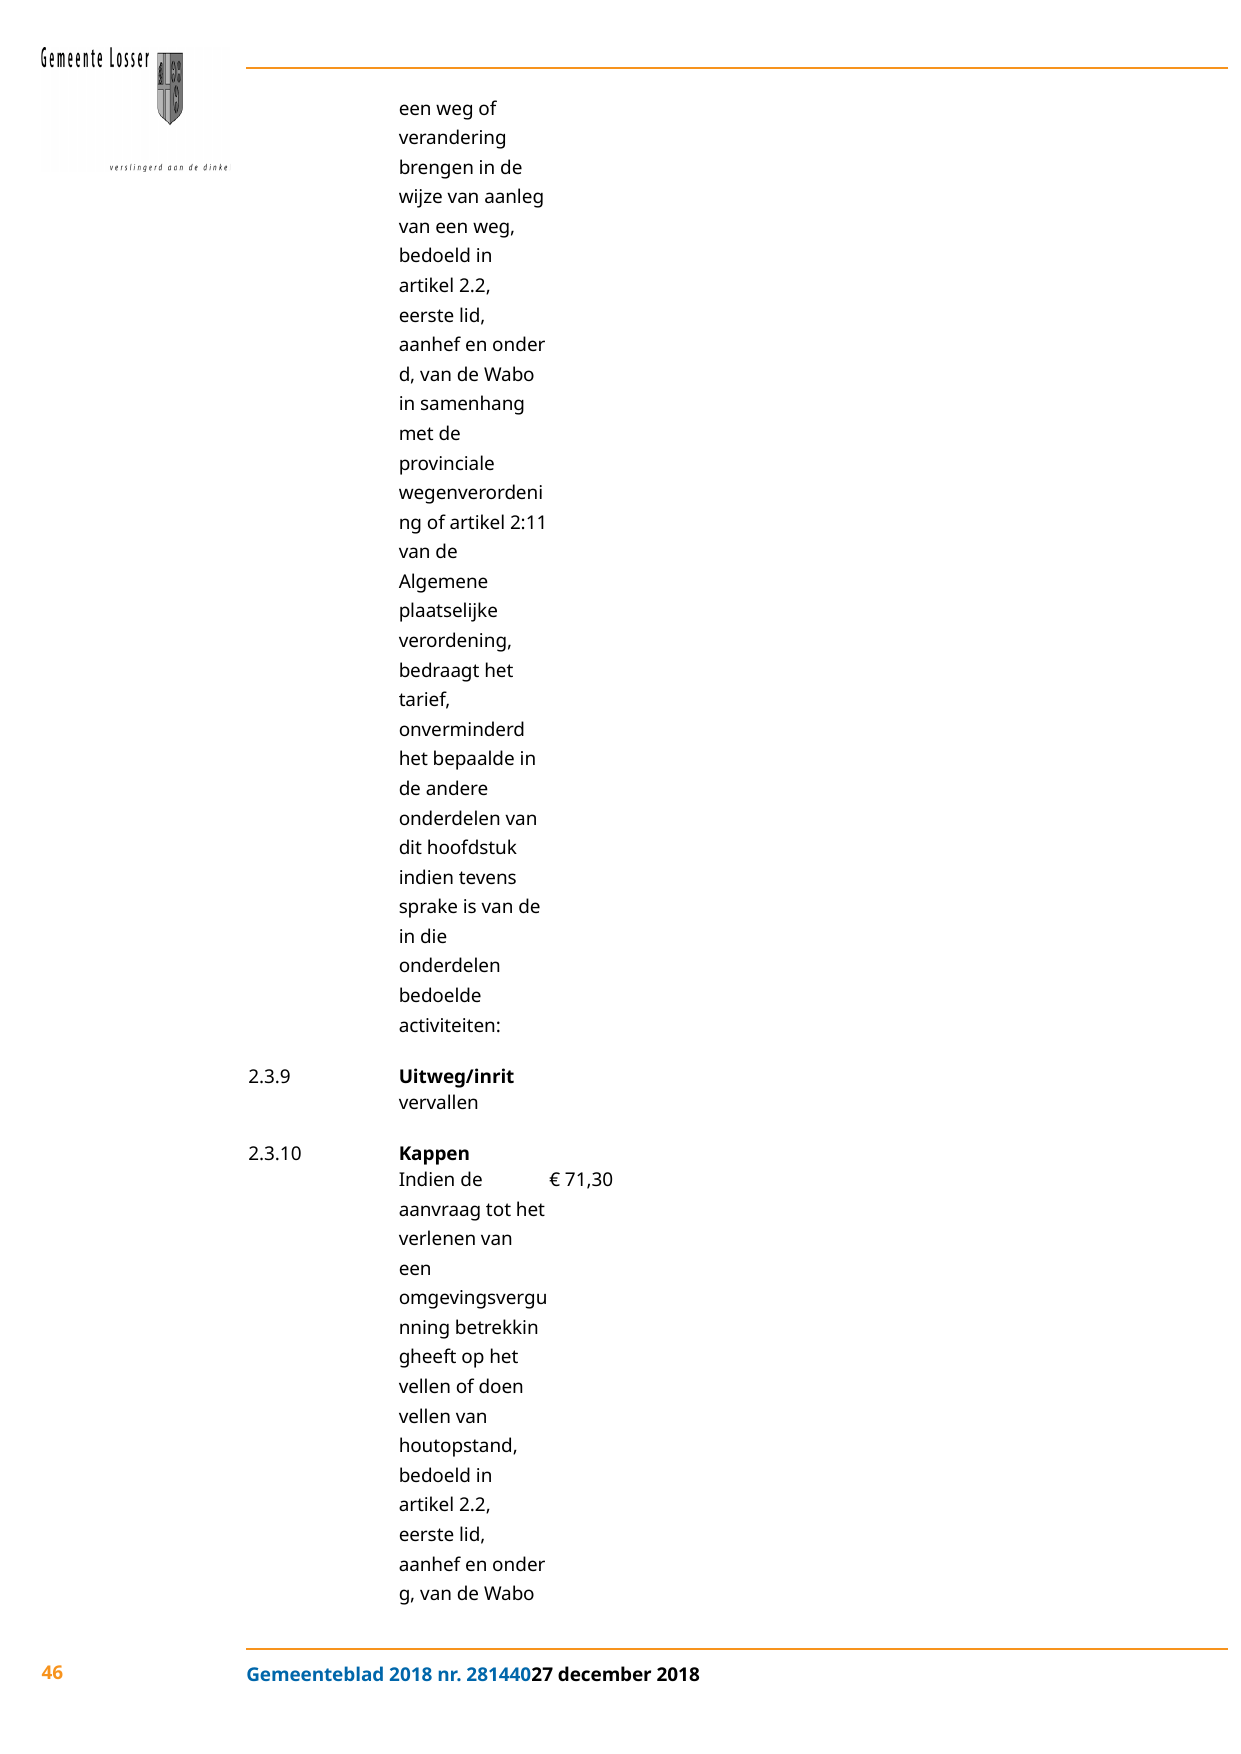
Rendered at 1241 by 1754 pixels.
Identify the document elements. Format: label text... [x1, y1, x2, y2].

table_cell Indien de aanvraag tot het verlenen van een omgevingsvergunning betrekkin gheeft op het vellen of doen vellen van houtopstand, bedoeld in artikel 2.2, eerste lid, aanhef en onder g, van de Wabo [399, 1166, 549, 1606]
table_cell Kappen [399, 1141, 549, 1166]
table_cell [549, 1089, 700, 1115]
table_cell [549, 95, 700, 1038]
table_cell [399, 1115, 549, 1141]
table_cell Uitweg/inrit [399, 1063, 549, 1089]
table_cell [248, 1166, 398, 1606]
table_cell een weg of verandering brengen in de wijze van aanleg van een weg, bedoeld in artikel 2.2, eerste lid, aanhef en onder d, van de Wabo in samenhang met de provinciale wegenverordening of artikel 2:11 van de Algemene plaatselijke verordening, bedraagt het tarief, onverminderd het bepaalde in de andere onderdelen van dit hoofdstuk indien tevens sprake is van de in die onderdelen bedoelde activiteiten: [399, 95, 549, 1038]
table_cell [549, 1038, 700, 1063]
table_cell [549, 1141, 700, 1166]
table_cell [248, 1115, 398, 1141]
table_cell [248, 95, 398, 1038]
table_cell € 71,30 [549, 1166, 700, 1606]
table_cell [549, 1063, 700, 1089]
table_cell [248, 1089, 398, 1115]
table_cell vervallen [399, 1089, 549, 1115]
table_cell [399, 1038, 549, 1063]
table_cell [248, 1038, 398, 1063]
table_cell 2.3.9 [248, 1063, 398, 1089]
picture [41, 47, 231, 172]
table_cell [549, 1115, 700, 1141]
table_cell 2.3.10 [248, 1141, 398, 1166]
